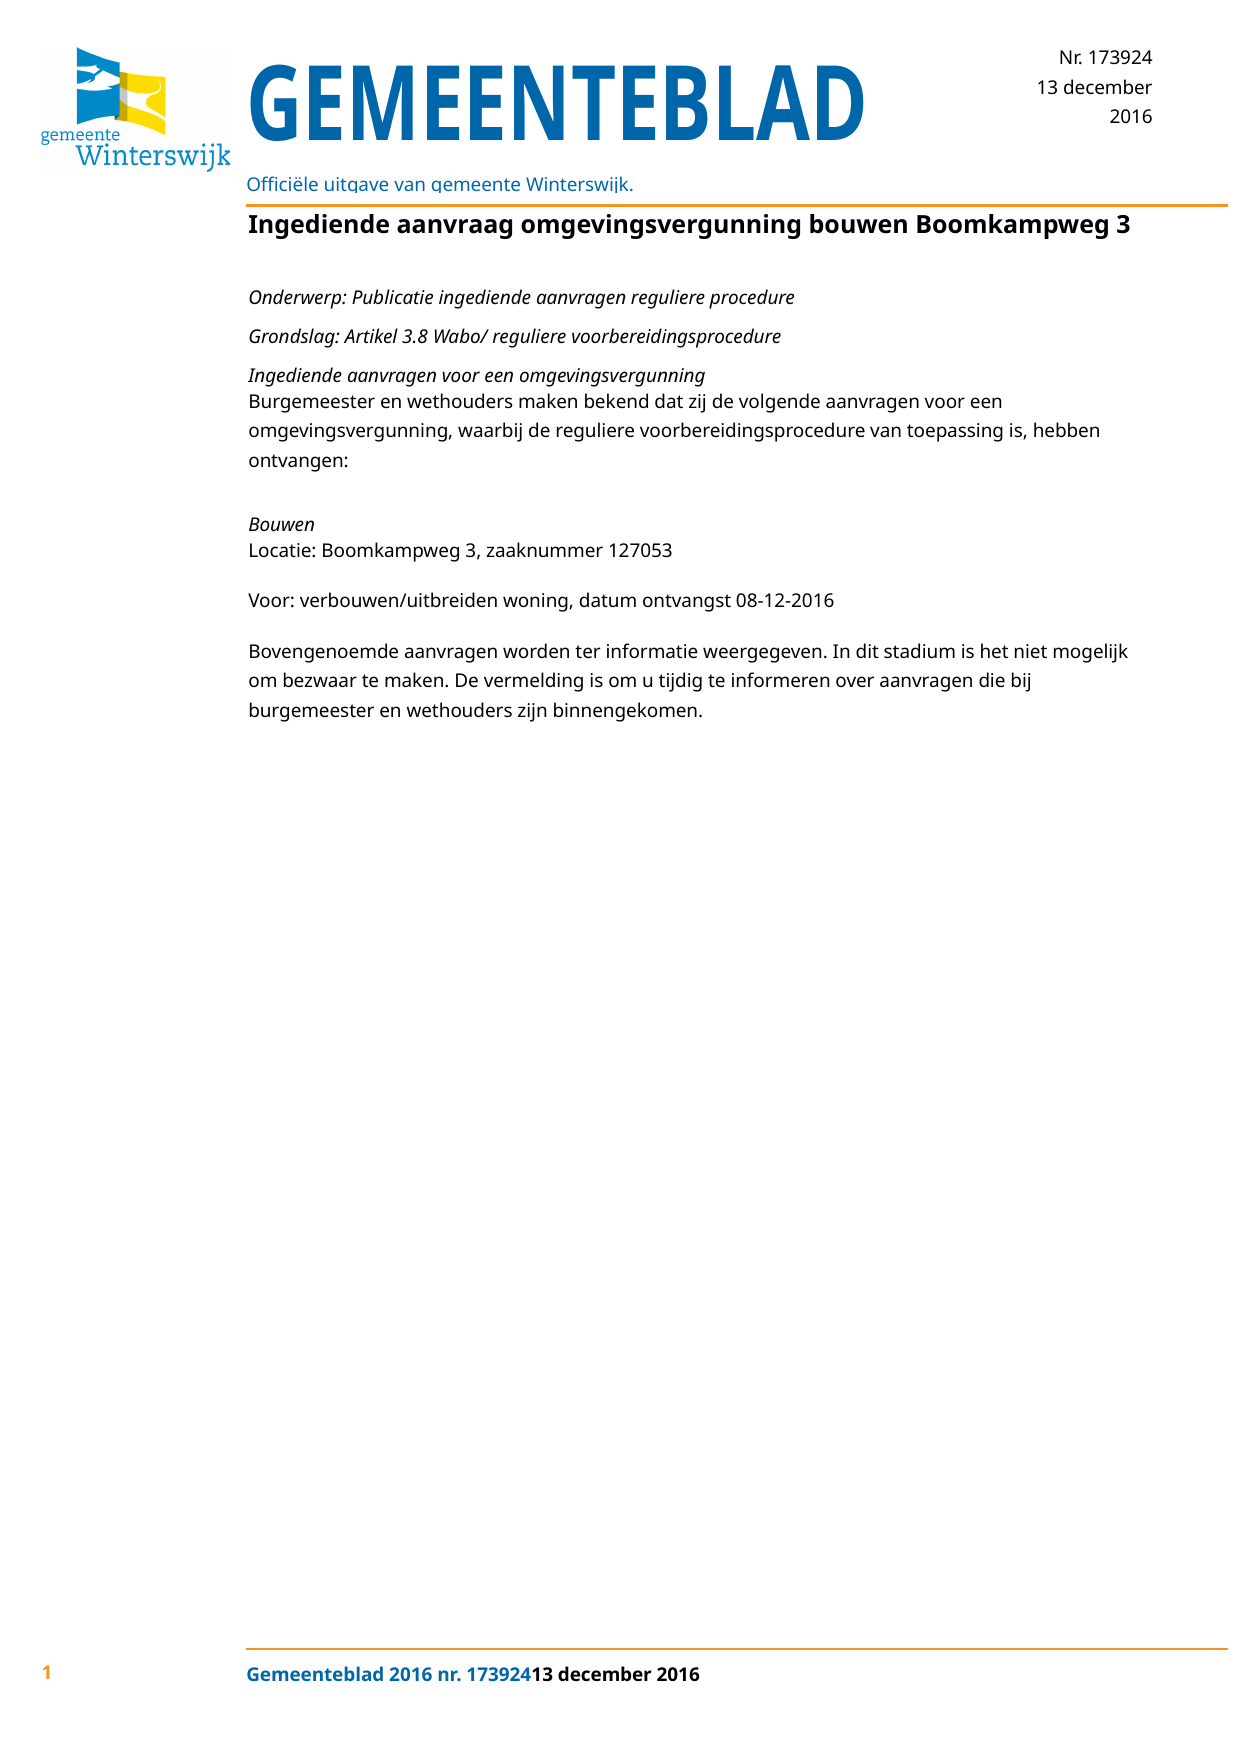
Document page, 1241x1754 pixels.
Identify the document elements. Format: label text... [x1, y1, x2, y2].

text Onderwerp: Publicatie ingediende aanvragen reguliere procedure [248, 284, 1152, 309]
text Grondslag: Artikel 3.8 Wabo/ reguliere voorbereidingsprocedure [248, 323, 1152, 349]
text Ingediende aanvragen voor een omgevingsvergunning [248, 362, 1152, 388]
text Voor: verbouwen/uitbreiden woning, datum ontvangst 08-12-2016 [248, 587, 1152, 613]
text Locatie: Boomkampweg 3, zaaknummer 127053 [248, 537, 1152, 563]
picture [225, 153, 231, 162]
text Ingediende aanvraag omgevingsvergunning bouwen Boomkampweg 3 [248, 207, 1152, 241]
picture [41, 47, 231, 172]
text Bovengenoemde aanvragen worden ter informatie weergegeven. In dit stadium is het niet mogelijk om bezwaar te maken. De vermelding is om u tijdig te informeren over aanvragen die bij burgemeester en wethouders zijn binnengekomen. [248, 638, 1152, 723]
text Burgemeester en wethouders maken bekend dat zij de volgende aanvragen voor een omgevingsvergunning, waarbij de reguliere voorbereidingsprocedure van toepassing is, hebben ontvangen: [248, 388, 1152, 473]
text Bouwen [248, 511, 1152, 537]
